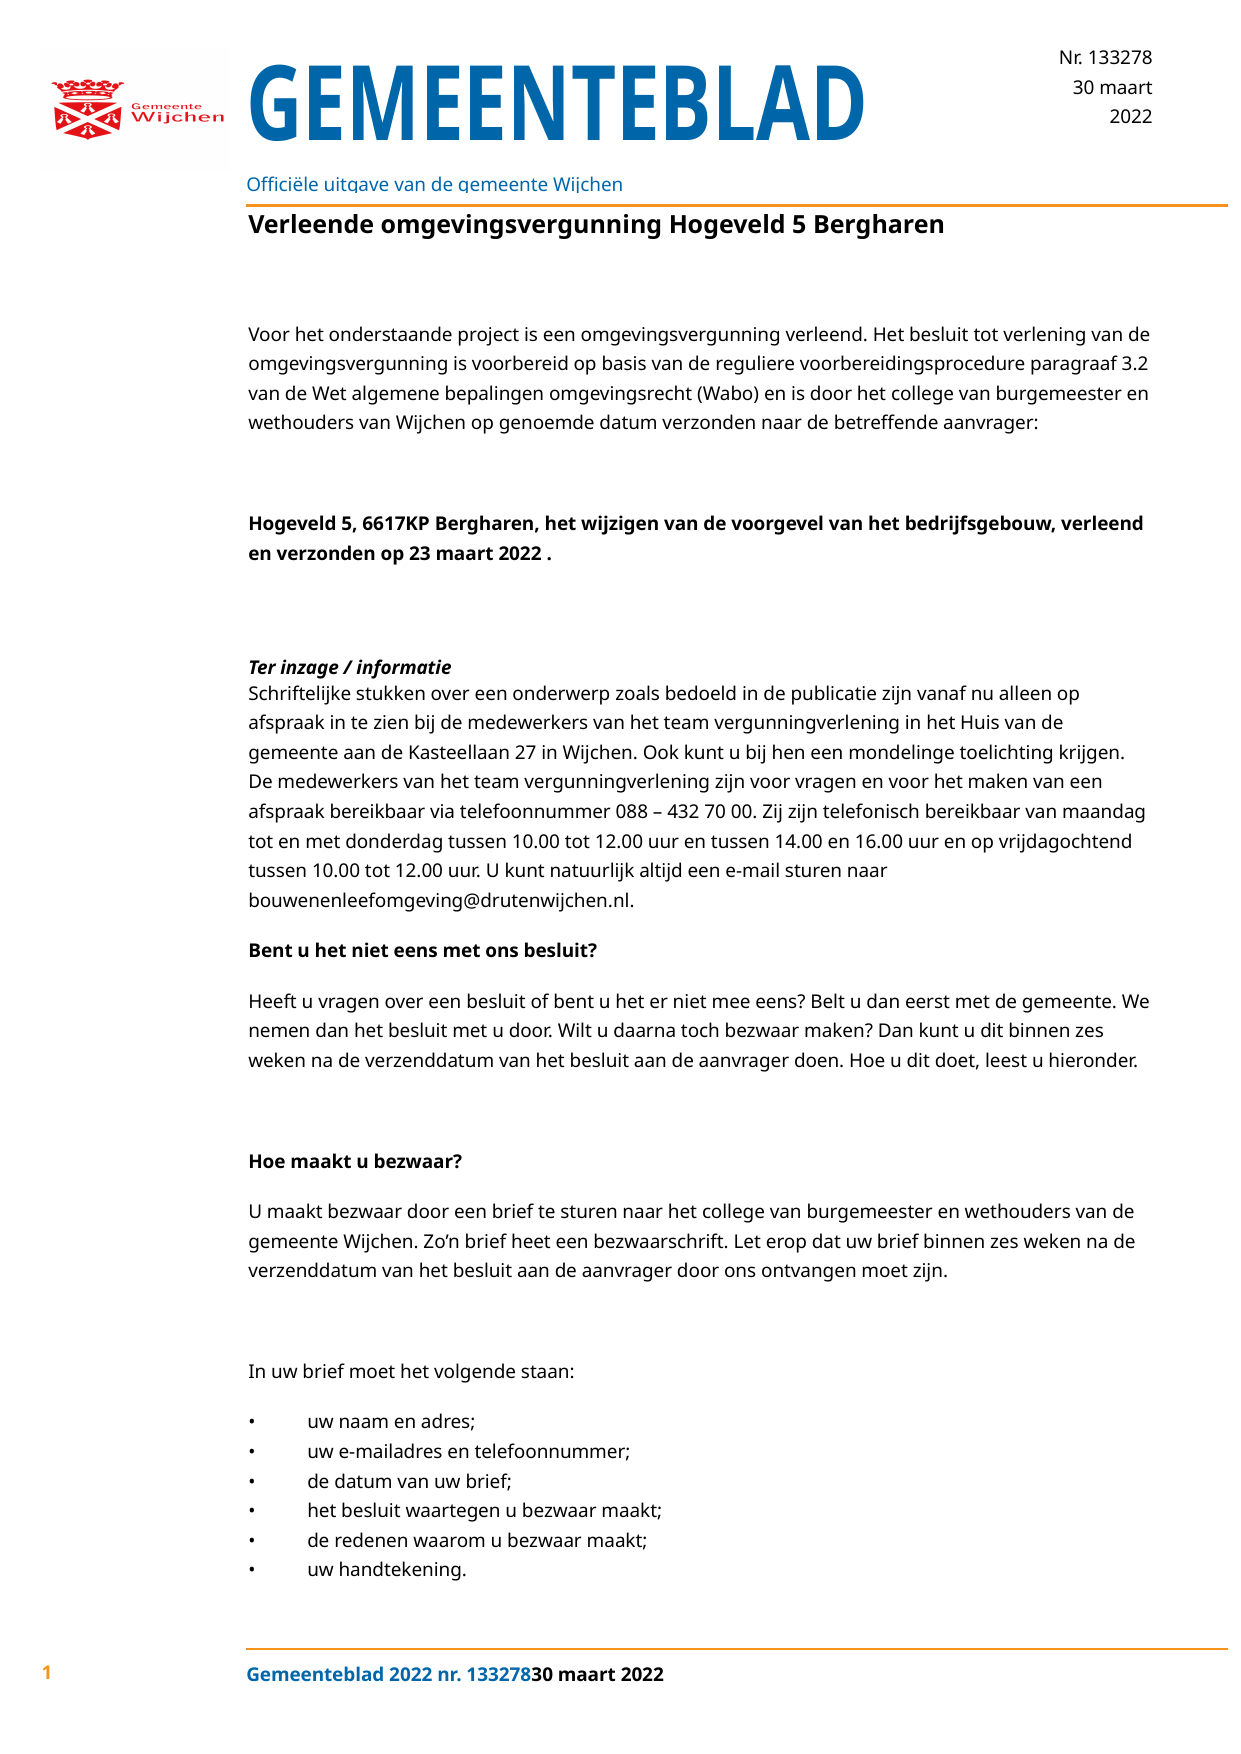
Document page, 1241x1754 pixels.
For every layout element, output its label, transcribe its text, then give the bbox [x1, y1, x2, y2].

list de redenen waarom u bezwaar maakt; [248, 1527, 1152, 1553]
text Hogeveld 5, 6617KP Bergharen, het wijzigen van de voorgevel van het bedrijfsgebouw, verleend en verzonden op 23 maart 2022 . [248, 510, 1152, 566]
list de datum van uw brief; [248, 1468, 1152, 1494]
text Heeft u vragen over een besluit of bent u het er niet mee eens? Belt u dan eerst met de gemeente. We nemen dan het besluit met u door. Wilt u daarna toch bezwaar maken? Dan kunt u dit binnen zes weken na de verzenddatum van het besluit aan de aanvrager doen. Hoe u dit doet, leest u hieronder. [248, 988, 1152, 1073]
text Schriftelijke stukken over een onderwerp zoals bedoeld in de publicatie zijn vanaf nu alleen op afspraak in te zien bij de medewerkers van het team vergunningverlening in het Huis van de gemeente aan de Kasteellaan 27 in Wijchen. Ook kunt u bij hen een mondelinge toelichting krijgen. De medewerkers van het team vergunningverlening zijn voor vragen en voor het maken van een afspraak bereikbaar via telefoonnummer 088 – 432 70 00. Zij zijn telefonisch bereikbaar van maandag tot en met donderdag tussen 10.00 tot 12.00 uur en tussen 14.00 en 16.00 uur en op vrijdagochtend tussen 10.00 tot 12.00 uur. U kunt natuurlijk altijd een e-mail sturen naar bouwenenleefomgeving@drutenwijchen.nl. [248, 680, 1152, 913]
list uw e-mailadres en telefoonnummer; [248, 1438, 1152, 1464]
text Bent u het niet eens met ons besluit? [248, 937, 1152, 963]
list uw naam en adres; [248, 1409, 1152, 1434]
list uw handtekening. [248, 1557, 1152, 1582]
list het besluit waartegen u bezwaar maakt; [248, 1497, 1152, 1523]
text Voor het onderstaande project is een omgevingsvergunning verleend. Het besluit tot verlening van de omgevingsvergunning is voorbereid op basis van de reguliere voorbereidingsprocedure paragraaf 3.2 van de Wet algemene bepalingen omgevingsrecht (Wabo) en is door het college van burgemeester en wethouders van Wijchen op genoemde datum verzonden naar de betreffende aanvrager: [248, 321, 1152, 435]
text Hoe maakt u bezwaar? [248, 1148, 1152, 1174]
picture [41, 47, 231, 172]
text In uw brief moet het volgende staan: [248, 1358, 1152, 1384]
text Verleende omgevingsvergunning Hogeveld 5 Bergharen [248, 207, 1152, 241]
text Ter inzage / informatie [248, 654, 1152, 680]
text U maakt bezwaar door een brief te sturen naar het college van burgemeester en wethouders van de gemeente Wijchen. Zo’n brief heet een bezwaarschrift. Let erop dat uw brief binnen zes weken na de verzenddatum van het besluit aan de aanvrager door ons ontvangen moet zijn. [248, 1198, 1152, 1283]
